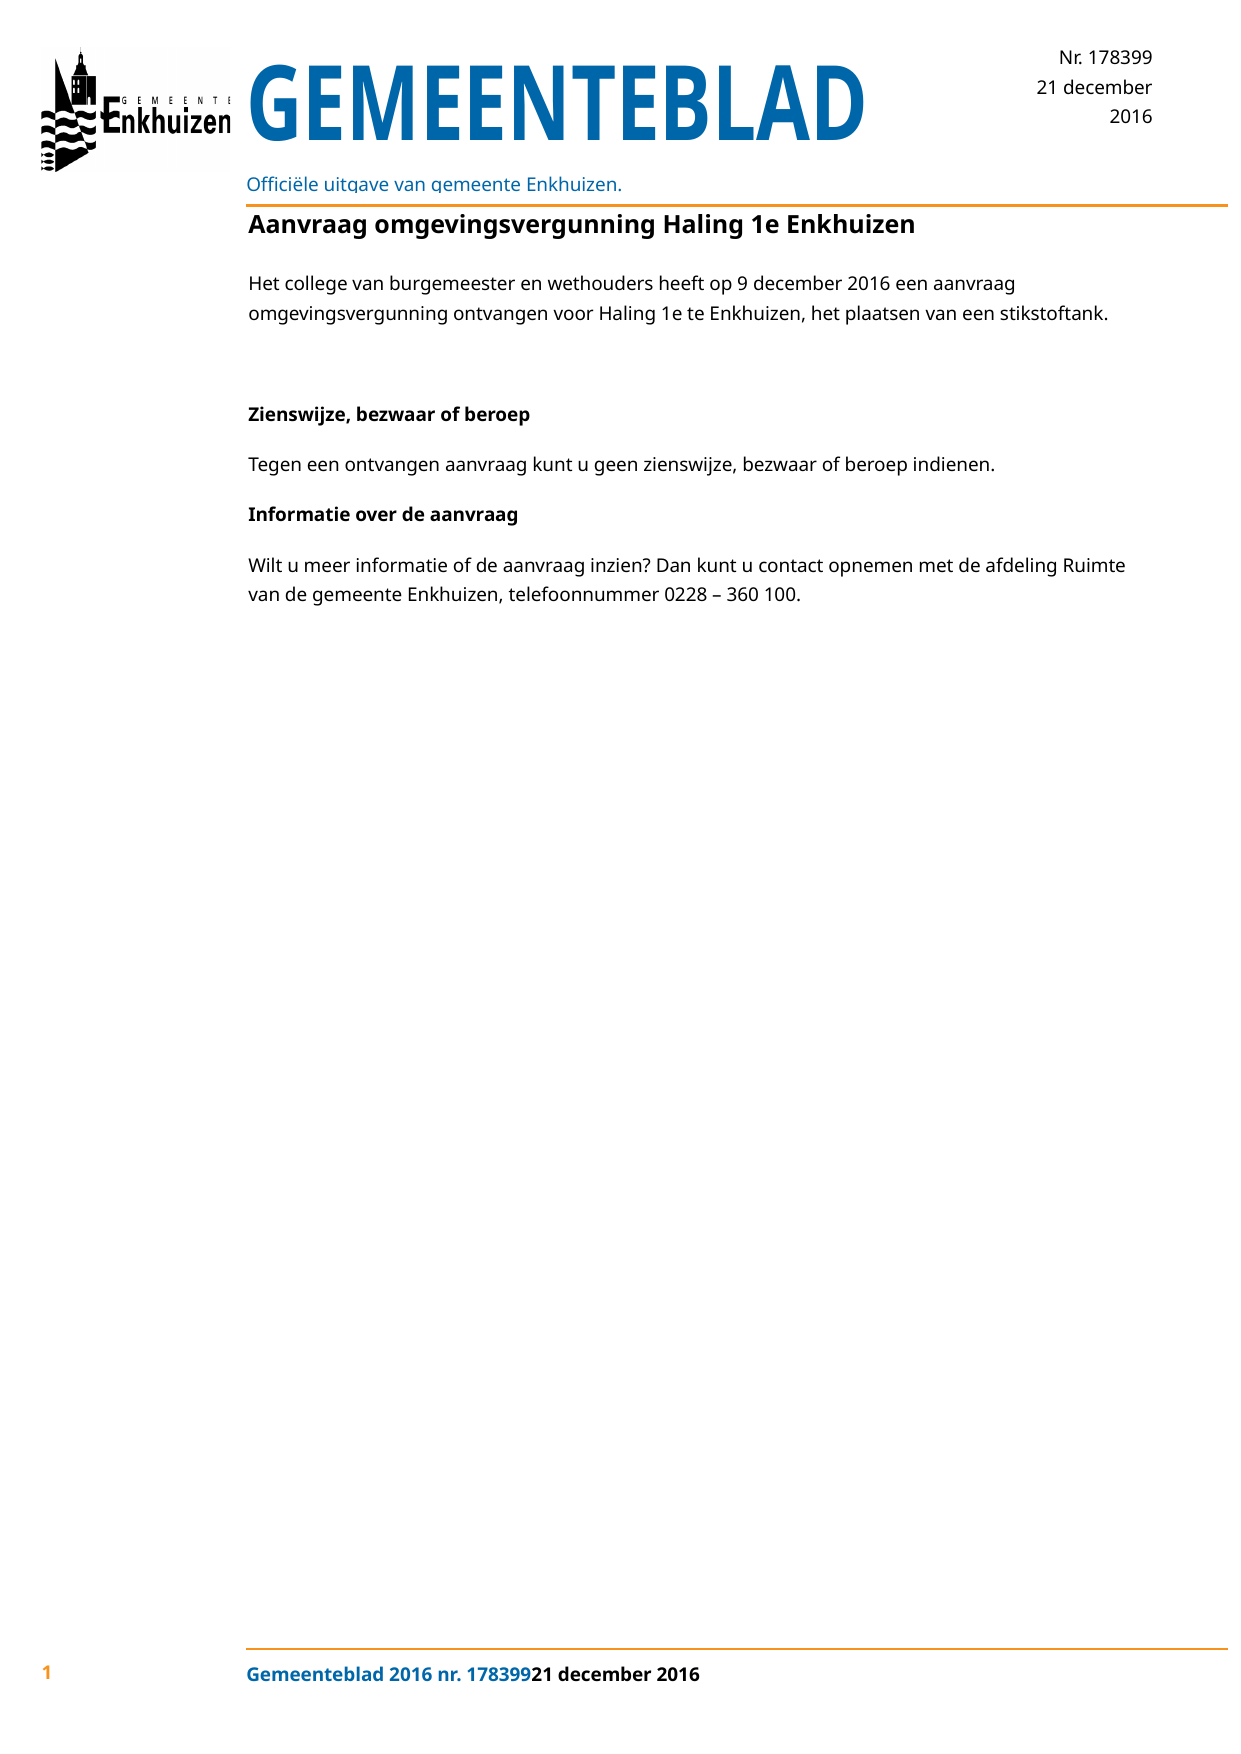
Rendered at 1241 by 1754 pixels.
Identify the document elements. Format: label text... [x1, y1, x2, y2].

text Aanvraag omgevingsvergunning Haling 1e Enkhuizen [248, 207, 1152, 241]
text Informatie over de aanvraag [248, 502, 1152, 527]
text Wilt u meer informatie of de aanvraag inzien? Dan kunt u contact opnemen met de afdeling Ruimte van de gemeente Enkhuizen, telefoonnummer 0228 – 360 100. [248, 552, 1152, 607]
text Zienswijze, bezwaar of beroep [248, 401, 1152, 426]
text Tegen een ontvangen aanvraag kunt u geen zienswijze, bezwaar of beroep indienen. [248, 451, 1152, 477]
picture [41, 47, 231, 172]
text Het college van burgemeester en wethouders heeft op 9 december 2016 een aanvraag omgevingsvergunning ontvangen voor Haling 1e te Enkhuizen, het plaatsen van een stikstoftank. [248, 270, 1152, 326]
